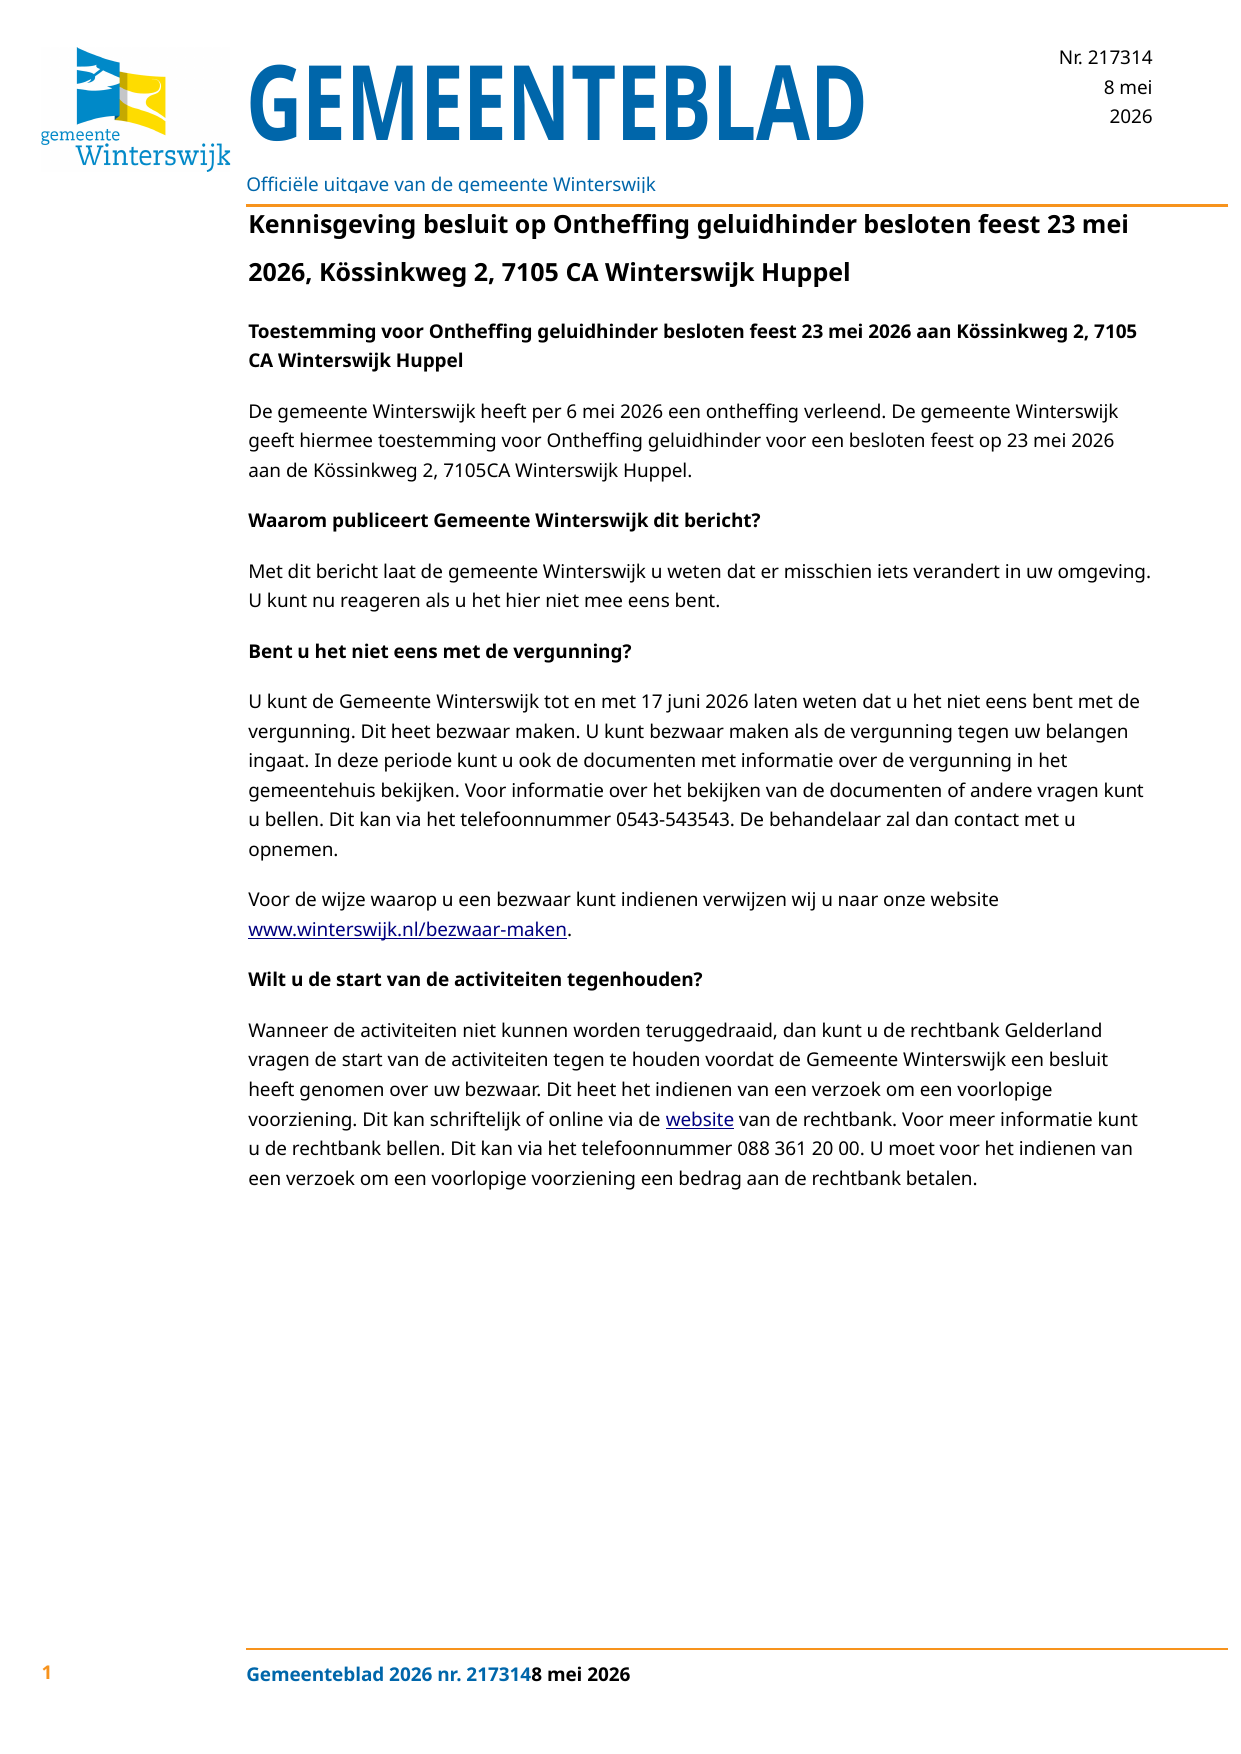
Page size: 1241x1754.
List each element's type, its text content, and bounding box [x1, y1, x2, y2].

text De gemeente Winterswijk heeft per 6 mei 2026 een ontheffing verleend. De gemeente Winterswijk geeft hiermee toestemming voor Ontheffing geluidhinder voor een besloten feest op 23 mei 2026 aan de Kössinkweg 2, 7105CA Winterswijk Huppel. [248, 398, 1152, 483]
picture [225, 153, 231, 162]
picture [41, 47, 231, 172]
text Toestemming voor Ontheffing geluidhinder besloten feest 23 mei 2026 aan Kössinkweg 2, 7105 CA Winterswijk Huppel [248, 318, 1152, 373]
text Wanneer de activiteiten niet kunnen worden teruggedraaid, dan kunt u de rechtbank Gelderland vragen de start van de activiteiten tegen te houden voordat de Gemeente Winterswijk een besluit heeft genomen over uw bezwaar. Dit heet het indienen van een verzoek om een voorlopige voorziening. Dit kan schriftelijk of online via de website van de rechtbank. Voor meer informatie kunt u de rechtbank bellen. Dit kan via het telefoonnummer 088 361 20 00. U moet voor het indienen van een verzoek om een voorlopige voorziening een bedrag aan de rechtbank betalen. [248, 1017, 1152, 1191]
text Kennisgeving besluit op Ontheffing geluidhinder besloten feest 23 mei 2026, Kössinkweg 2, 7105 CA Winterswijk Huppel [248, 207, 1152, 288]
text Bent u het niet eens met de vergunning? [248, 638, 1152, 664]
text Voor de wijze waarop u een bezwaar kunt indienen verwijzen wij u naar onze website www.winterswijk.nl/bezwaar-maken. [248, 887, 1152, 942]
text Waarom publiceert Gemeente Winterswijk dit bericht? [248, 507, 1152, 533]
text Met dit bericht laat de gemeente Winterswijk u weten dat er misschien iets verandert in uw omgeving. U kunt nu reageren als u het hier niet mee eens bent. [248, 558, 1152, 613]
text U kunt de Gemeente Winterswijk tot en met 17 juni 2026 laten weten dat u het niet eens bent met de vergunning. Dit heet bezwaar maken. U kunt bezwaar maken als de vergunning tegen uw belangen ingaat. In deze periode kunt u ook de documenten met informatie over de vergunning in het gemeentehuis bekijken. Voor informatie over het bekijken van de documenten of andere vragen kunt u bellen. Dit kan via het telefoonnummer 0543-543543. De behandelaar zal dan contact met u opnemen. [248, 688, 1152, 862]
text Wilt u de start van de activiteiten tegenhouden? [248, 967, 1152, 992]
